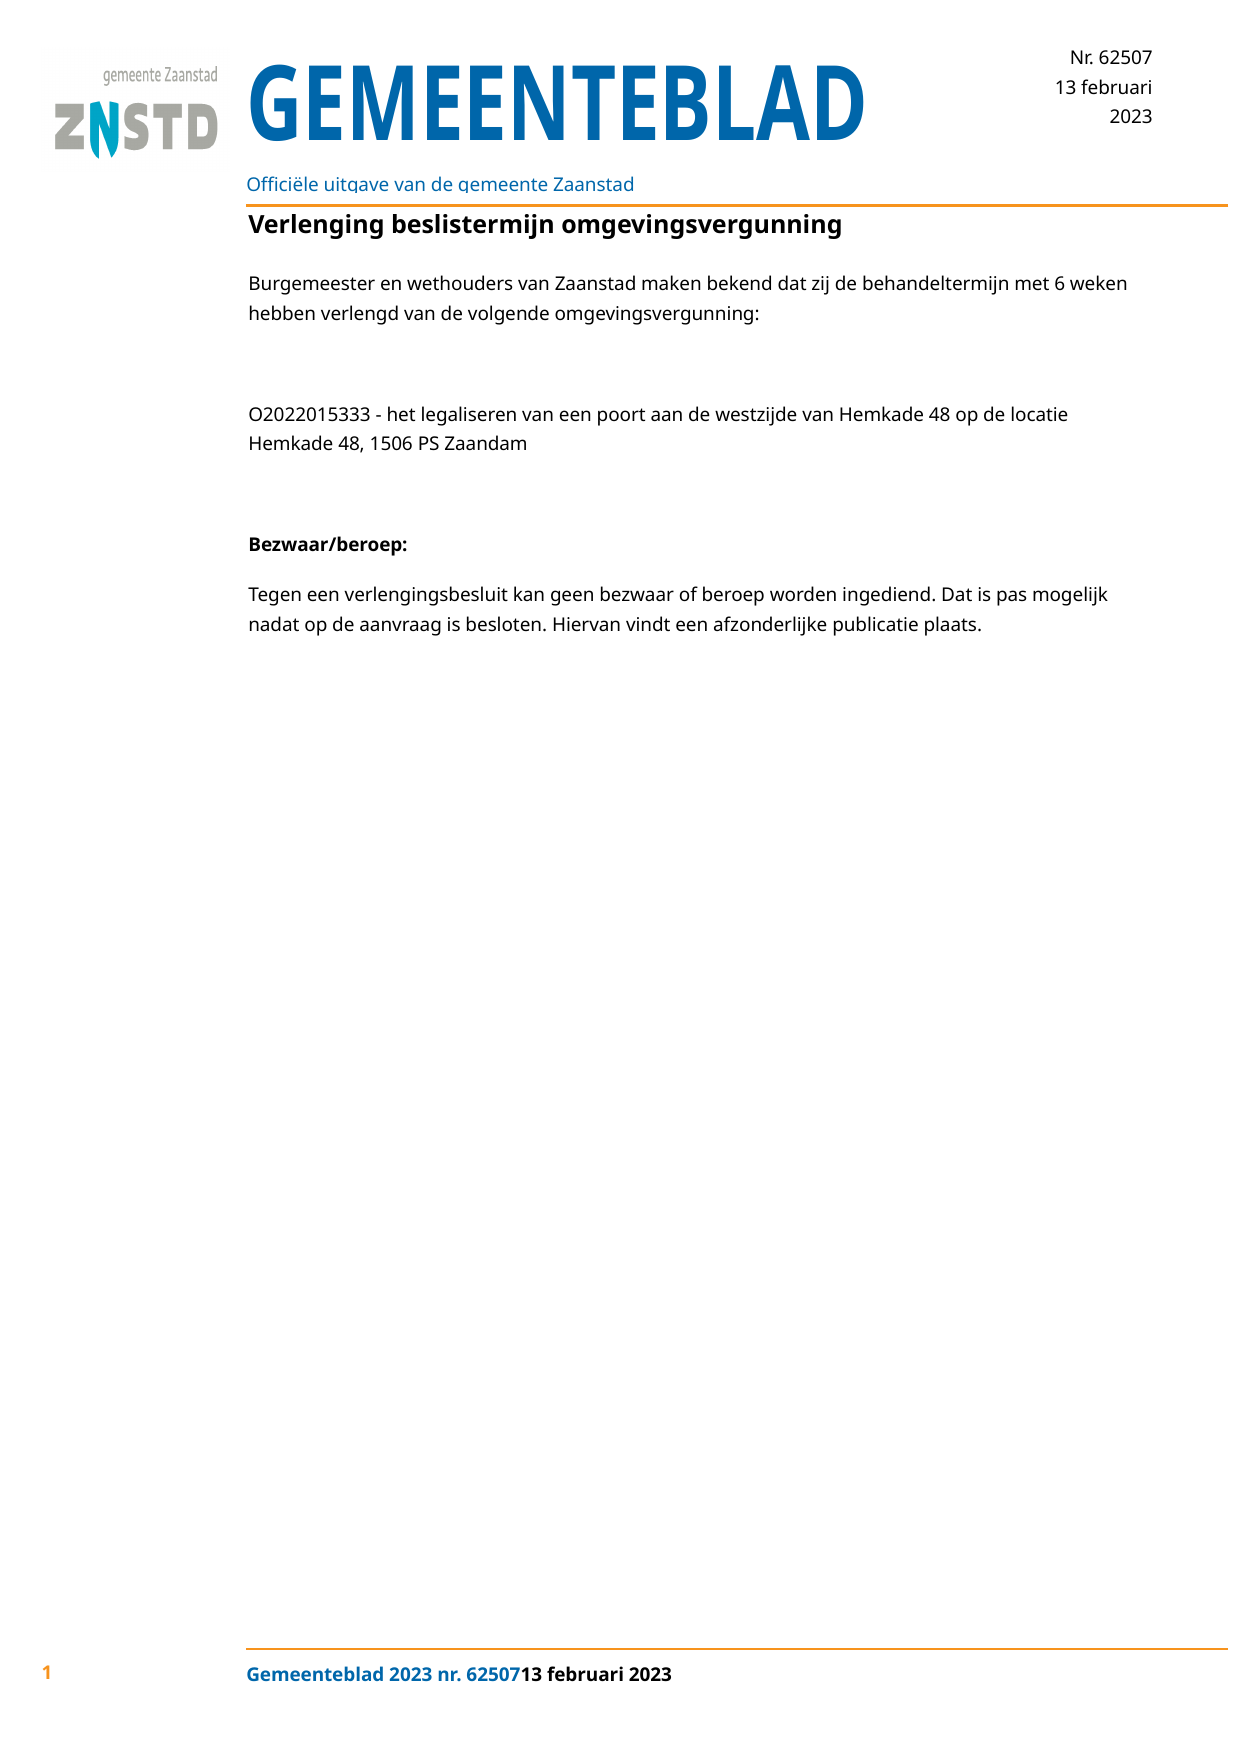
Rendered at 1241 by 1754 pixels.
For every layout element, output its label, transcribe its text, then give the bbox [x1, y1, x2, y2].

text O2022015333 - het legaliseren van een poort aan de westzijde van Hemkade 48 op de locatie Hemkade 48, 1506 PS Zaandam [248, 401, 1152, 456]
text Burgemeester en wethouders van Zaanstad maken bekend dat zij de behandeltermijn met 6 weken hebben verlengd van de volgende omgevingsvergunning: [248, 270, 1152, 326]
text Tegen een verlengingsbesluit kan geen bezwaar of beroep worden ingediend. Dat is pas mogelijk nadat op de aanvraag is besloten. Hiervan vindt een afzonderlijke publicatie plaats. [248, 582, 1152, 637]
picture [41, 47, 231, 172]
text Bezwaar/beroep: [248, 531, 1152, 557]
text Verlenging beslistermijn omgevingsvergunning [248, 207, 1152, 241]
